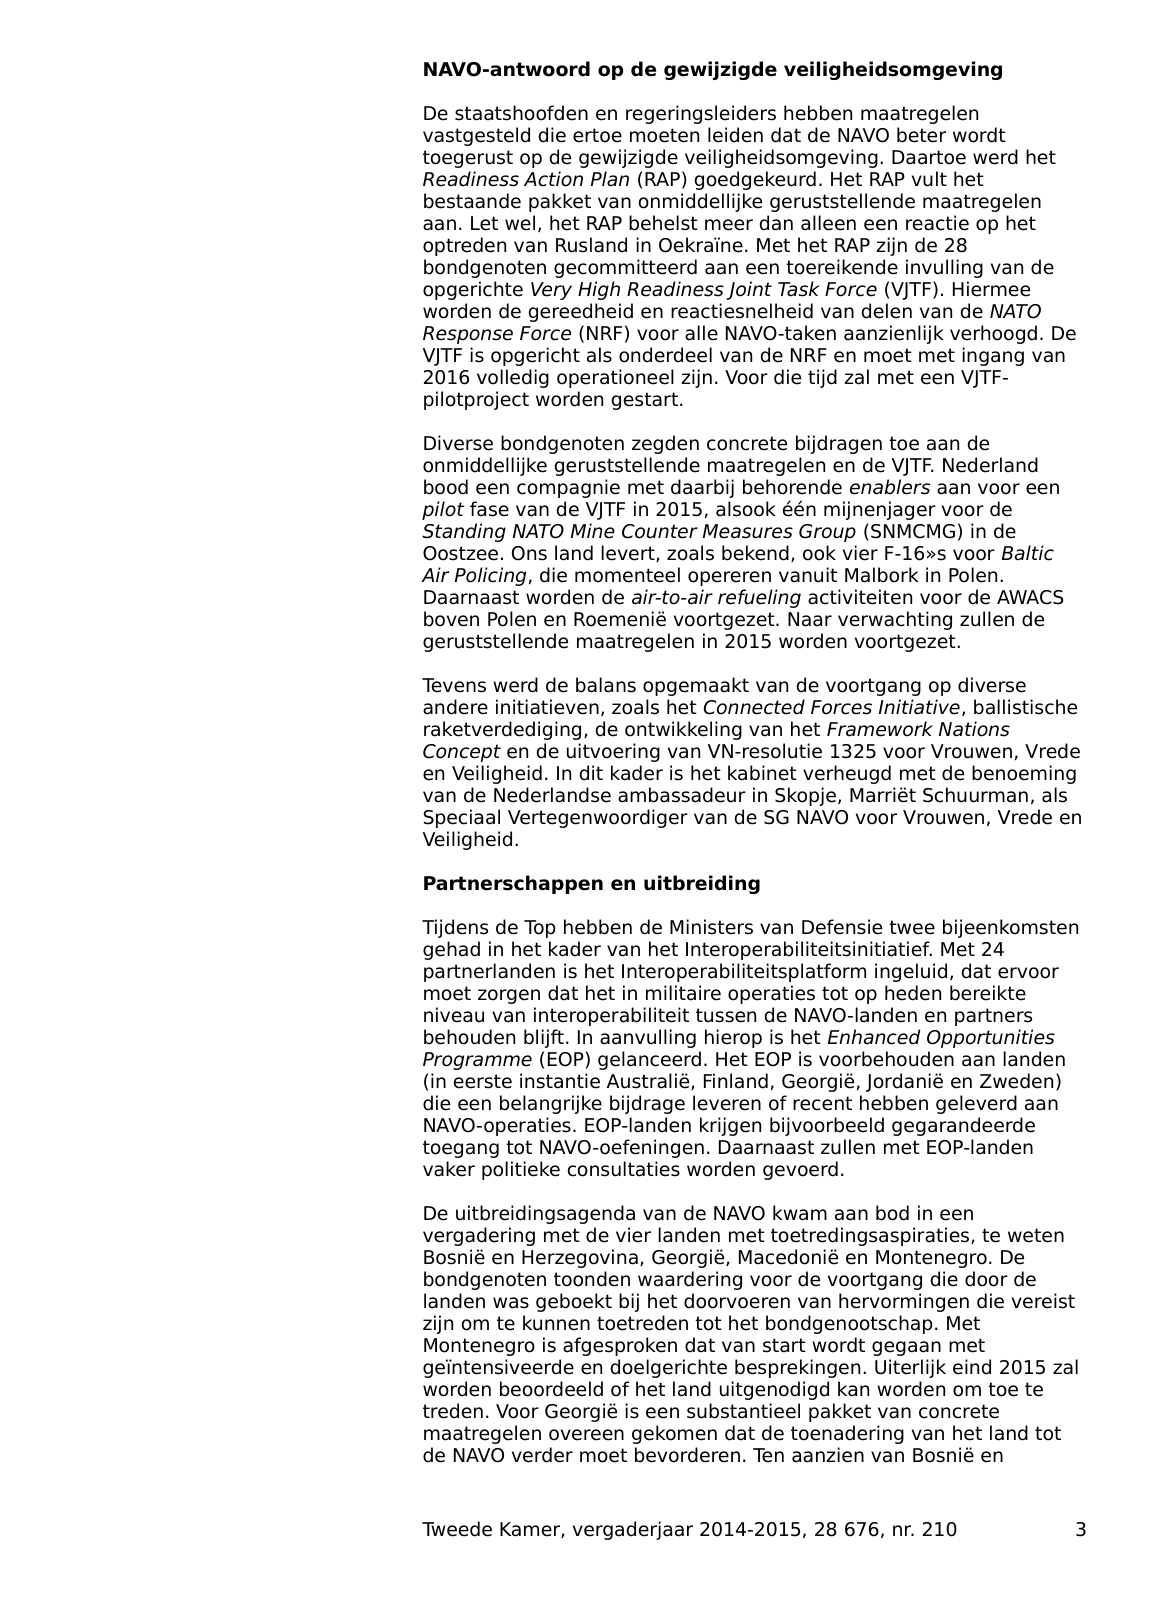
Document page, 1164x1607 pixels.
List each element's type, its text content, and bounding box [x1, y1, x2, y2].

subtitle NAVO-antwoord op de gewijzigde veiligheidsomgeving [422, 59, 1087, 81]
text De uitbreidingsagenda van de NAVO kwam aan bod in een vergadering met de vier landen met toetredingsaspiraties, te weten Bosnië en Herzegovina, Georgië, Macedonië en Montenegro. De bondgenoten toonden waardering voor de voortgang die door de landen was geboekt bij het doorvoeren van hervormingen die vereist zijn om te kunnen toetreden tot het bondgenootschap. Met Montenegro is afgesproken dat van start wordt gegaan met geïntensiveerde en doelgerichte besprekingen. Uiterlijk eind 2015 zal worden beoordeeld of het land uitgenodigd kan worden om toe te treden. Voor Georgië is een substantieel pakket van concrete maatregelen overeen gekomen dat de toenadering van het land tot de NAVO verder moet bevorderen. Ten aanzien van Bosnië en [422, 1203, 1087, 1467]
text Tevens werd de balans opgemaakt van de voortgang op diverse andere initiatieven, zoals het Connected Forces Initiative, ballistische raketverdediging, de ontwikkeling van het Framework Nations Concept en de uitvoering van VN-resolutie 1325 voor Vrouwen, Vrede en Veiligheid. In dit kader is het kabinet verheugd met de benoeming van de Nederlandse ambassadeur in Skopje, Marriët Schuurman, als Speciaal Vertegenwoordiger van de SG NAVO voor Vrouwen, Vrede en Veiligheid. [422, 675, 1087, 851]
subtitle Partnerschappen en uitbreiding [422, 873, 1087, 895]
text Tijdens de Top hebben de Ministers van Defensie twee bijeenkomsten gehad in het kader van het Interoperabiliteitsinitiatief. Met 24 partnerlanden is het Interoperabiliteitsplatform ingeluid, dat ervoor moet zorgen dat het in militaire operaties tot op heden bereikte niveau van interoperabiliteit tussen de NAVO-landen en partners behouden blijft. In aanvulling hierop is het Enhanced Opportunities Programme (EOP) gelanceerd. Het EOP is voorbehouden aan landen (in eerste instantie Australië, Finland, Georgië, Jordanië en Zweden) die een belangrijke bijdrage leveren of recent hebben geleverd aan NAVO-operaties. EOP-landen krijgen bijvoorbeeld gegarandeerde toegang tot NAVO-oefeningen. Daarnaast zullen met EOP-landen vaker politieke consultaties worden gevoerd. [422, 917, 1087, 1181]
text De staatshoofden en regeringsleiders hebben maatregelen vastgesteld die ertoe moeten leiden dat de NAVO beter wordt toegerust op de gewijzigde veiligheidsomgeving. Daartoe werd het Readiness Action Plan (RAP) goedgekeurd. Het RAP vult het bestaande pakket van onmiddellijke geruststellende maatregelen aan. Let wel, het RAP behelst meer dan alleen een reactie op het optreden van Rusland in Oekraïne. Met het RAP zijn de 28 bondgenoten gecommitteerd aan een toereikende invulling van de opgerichte Very High Readiness Joint Task Force (VJTF). Hiermee worden de gereedheid en reactiesnelheid van delen van de NATO Response Force (NRF) voor alle NAVO-taken aanzienlijk verhoogd. De VJTF is opgericht als onderdeel van de NRF en moet met ingang van 2016 volledig operationeel zijn. Voor die tijd zal met een VJTF-pilotproject worden gestart. [422, 103, 1087, 411]
text Diverse bondgenoten zegden concrete bijdragen toe aan de onmiddellijke geruststellende maatregelen en de VJTF. Nederland bood een compagnie met daarbij behorende enablers aan voor een pilot fase van de VJTF in 2015, alsook één mijnenjager voor de Standing NATO Mine Counter Measures Group (SNMCMG) in de Oostzee. Ons land levert, zoals bekend, ook vier F-16»s voor Baltic Air Policing, die momenteel opereren vanuit Malbork in Polen. Daarnaast worden de air-to-air refueling activiteiten voor de AWACS boven Polen en Roemenië voortgezet. Naar verwachting zullen de geruststellende maatregelen in 2015 worden voortgezet. [422, 433, 1087, 653]
